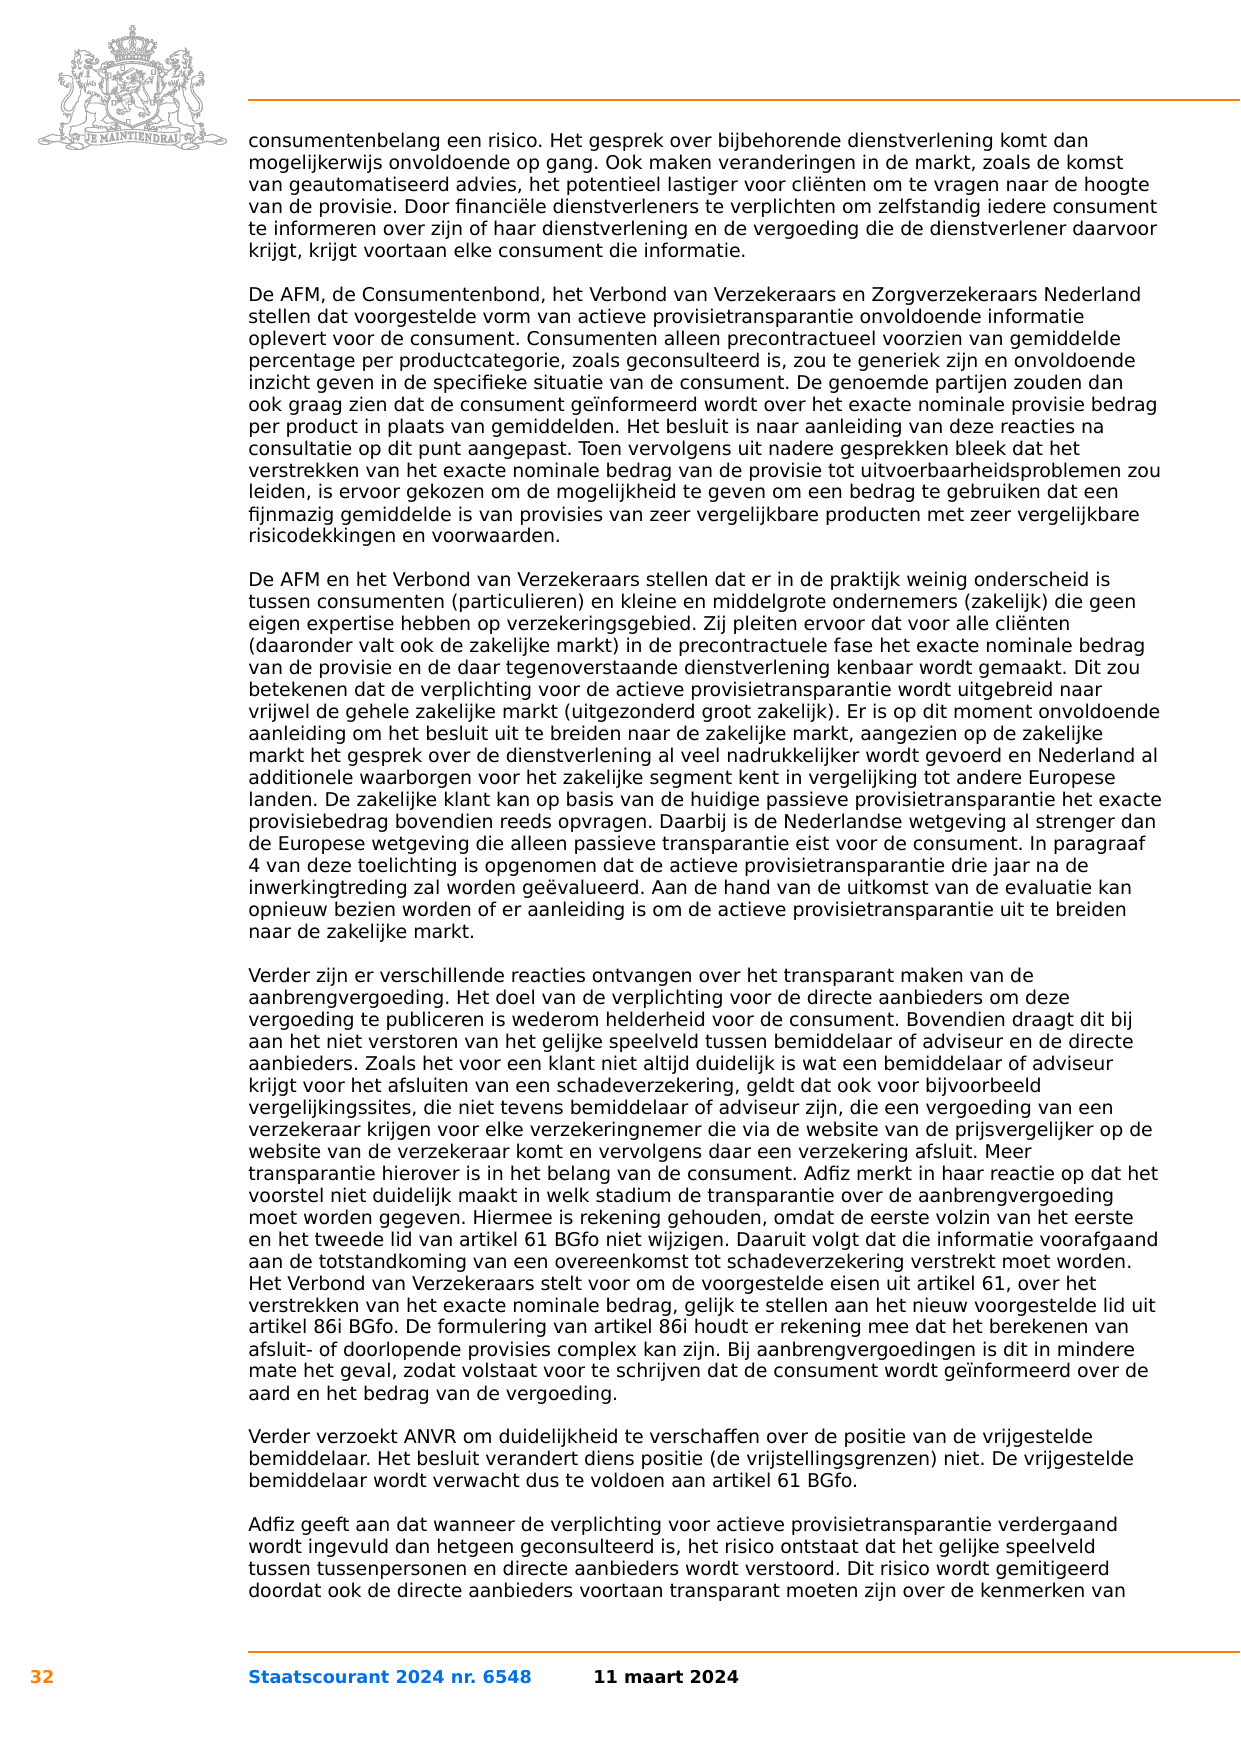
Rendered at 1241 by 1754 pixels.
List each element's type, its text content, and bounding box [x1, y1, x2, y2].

text Adfiz geeft aan dat wanneer de verplichting voor actieve provisietransparantie verdergaand wordt ingevuld dan hetgeen geconsulteerd is, het risico ontstaat dat het gelijke speelveld tussen tussenpersonen en directe aanbieders wordt verstoord. Dit risico wordt gemitigeerd doordat ook de directe aanbieders voortaan transparant moeten zijn over de kenmerken van [248, 1514, 1163, 1602]
text Verder zijn er verschillende reacties ontvangen over het transparant maken van de aanbrengvergoeding. Het doel van de verplichting voor de directe aanbieders om deze vergoeding te publiceren is wederom helderheid voor de consument. Bovendien draagt dit bij aan het niet verstoren van het gelijke speelveld tussen bemiddelaar of adviseur en de directe aanbieders. Zoals het voor een klant niet altijd duidelijk is wat een bemiddelaar of adviseur krijgt voor het afsluiten van een schadeverzekering, geldt dat ook voor bijvoorbeeld vergelijkingssites, die niet tevens bemiddelaar of adviseur zijn, die een vergoeding van een verzekeraar krijgen voor elke verzekeringnemer die via de website van de prijsvergelijker op de website van de verzekeraar komt en vervolgens daar een verzekering afsluit. Meer transparantie hierover is in het belang van de consument. Adfiz merkt in haar reactie op dat het voorstel niet duidelijk maakt in welk stadium de transparantie over de aanbrengvergoeding moet worden gegeven. Hiermee is rekening gehouden, omdat de eerste volzin van het eerste en het tweede lid van artikel 61 BGfo niet wijzigen. Daaruit volgt dat die informatie voorafgaand aan de totstandkoming van een overeenkomst tot schadeverzekering verstrekt moet worden. Het Verbond van Verzekeraars stelt voor om de voorgestelde eisen uit artikel 61, over het verstrekken van het exacte nominale bedrag, gelijk te stellen aan het nieuw voorgestelde lid uit artikel 86i BGfo. De formulering van artikel 86i houdt er rekening mee dat het berekenen van afsluit- of doorlopende provisies complex kan zijn. Bij aanbrengvergoedingen is dit in mindere mate het geval, zodat volstaat voor te schrijven dat de consument wordt geïnformeerd over de aard en het bedrag van de vergoeding. [248, 965, 1163, 1404]
text Verder verzoekt ANVR om duidelijkheid te verschaffen over de positie van de vrijgestelde bemiddelaar. Het besluit verandert diens positie (de vrijstellingsgrenzen) niet. De vrijgestelde bemiddelaar wordt verwacht dus te voldoen aan artikel 61 BGfo. [248, 1426, 1163, 1492]
picture [38, 25, 227, 150]
text De AFM, de Consumentenbond, het Verbond van Verzekeraars en Zorgverzekeraars Nederland stellen dat voorgestelde vorm van actieve provisietransparantie onvoldoende informatie oplevert voor de consument. Consumenten alleen precontractueel voorzien van gemiddelde percentage per productcategorie, zoals geconsulteerd is, zou te generiek zijn en onvoldoende inzicht geven in de specifieke situatie van de consument. De genoemde partijen zouden dan ook graag zien dat de consument geïnformeerd wordt over het exacte nominale provisie bedrag per product in plaats van gemiddelden. Het besluit is naar aanleiding van deze reacties na consultatie op dit punt aangepast. Toen vervolgens uit nadere gesprekken bleek dat het verstrekken van het exacte nominale bedrag van de provisie tot uitvoerbaarheidsproblemen zou leiden, is ervoor gekozen om de mogelijkheid te geven om een bedrag te gebruiken dat een fijnmazig gemiddelde is van provisies van zeer vergelijkbare producten met zeer vergelijkbare risicodekkingen en voorwaarden. [248, 284, 1163, 547]
text consumentenbelang een risico. Het gesprek over bijbehorende dienstverlening komt dan mogelijkerwijs onvoldoende op gang. Ook maken veranderingen in de markt, zoals de komst van geautomatiseerd advies, het potentieel lastiger voor cliënten om te vragen naar de hoogte van de provisie. Door financiële dienstverleners te verplichten om zelfstandig iedere consument te informeren over zijn of haar dienstverlening en de vergoeding die de dienstverlener daarvoor krijgt, krijgt voortaan elke consument die informatie. [248, 130, 1163, 262]
text De AFM en het Verbond van Verzekeraars stellen dat er in de praktijk weinig onderscheid is tussen consumenten (particulieren) en kleine en middelgrote ondernemers (zakelijk) die geen eigen expertise hebben op verzekeringsgebied. Zij pleiten ervoor dat voor alle cliënten (daaronder valt ook de zakelijke markt) in de precontractuele fase het exacte nominale bedrag van de provisie en de daar tegenoverstaande dienstverlening kenbaar wordt gemaakt. Dit zou betekenen dat de verplichting voor de actieve provisietransparantie wordt uitgebreid naar vrijwel de gehele zakelijke markt (uitgezonderd groot zakelijk). Er is op dit moment onvoldoende aanleiding om het besluit uit te breiden naar de zakelijke markt, aangezien op de zakelijke markt het gesprek over de dienstverlening al veel nadrukkelijker wordt gevoerd en Nederland al additionele waarborgen voor het zakelijke segment kent in vergelijking tot andere Europese landen. De zakelijke klant kan op basis van de huidige passieve provisietransparantie het exacte provisiebedrag bovendien reeds opvragen. Daarbij is de Nederlandse wetgeving al strenger dan de Europese wetgeving die alleen passieve transparantie eist voor de consument. In paragraaf 4 van deze toelichting is opgenomen dat de actieve provisietransparantie drie jaar na de inwerkingtreding zal worden geëvalueerd. Aan de hand van de uitkomst van de evaluatie kan opnieuw bezien worden of er aanleiding is om de actieve provisietransparantie uit te breiden naar de zakelijke markt. [248, 569, 1163, 943]
